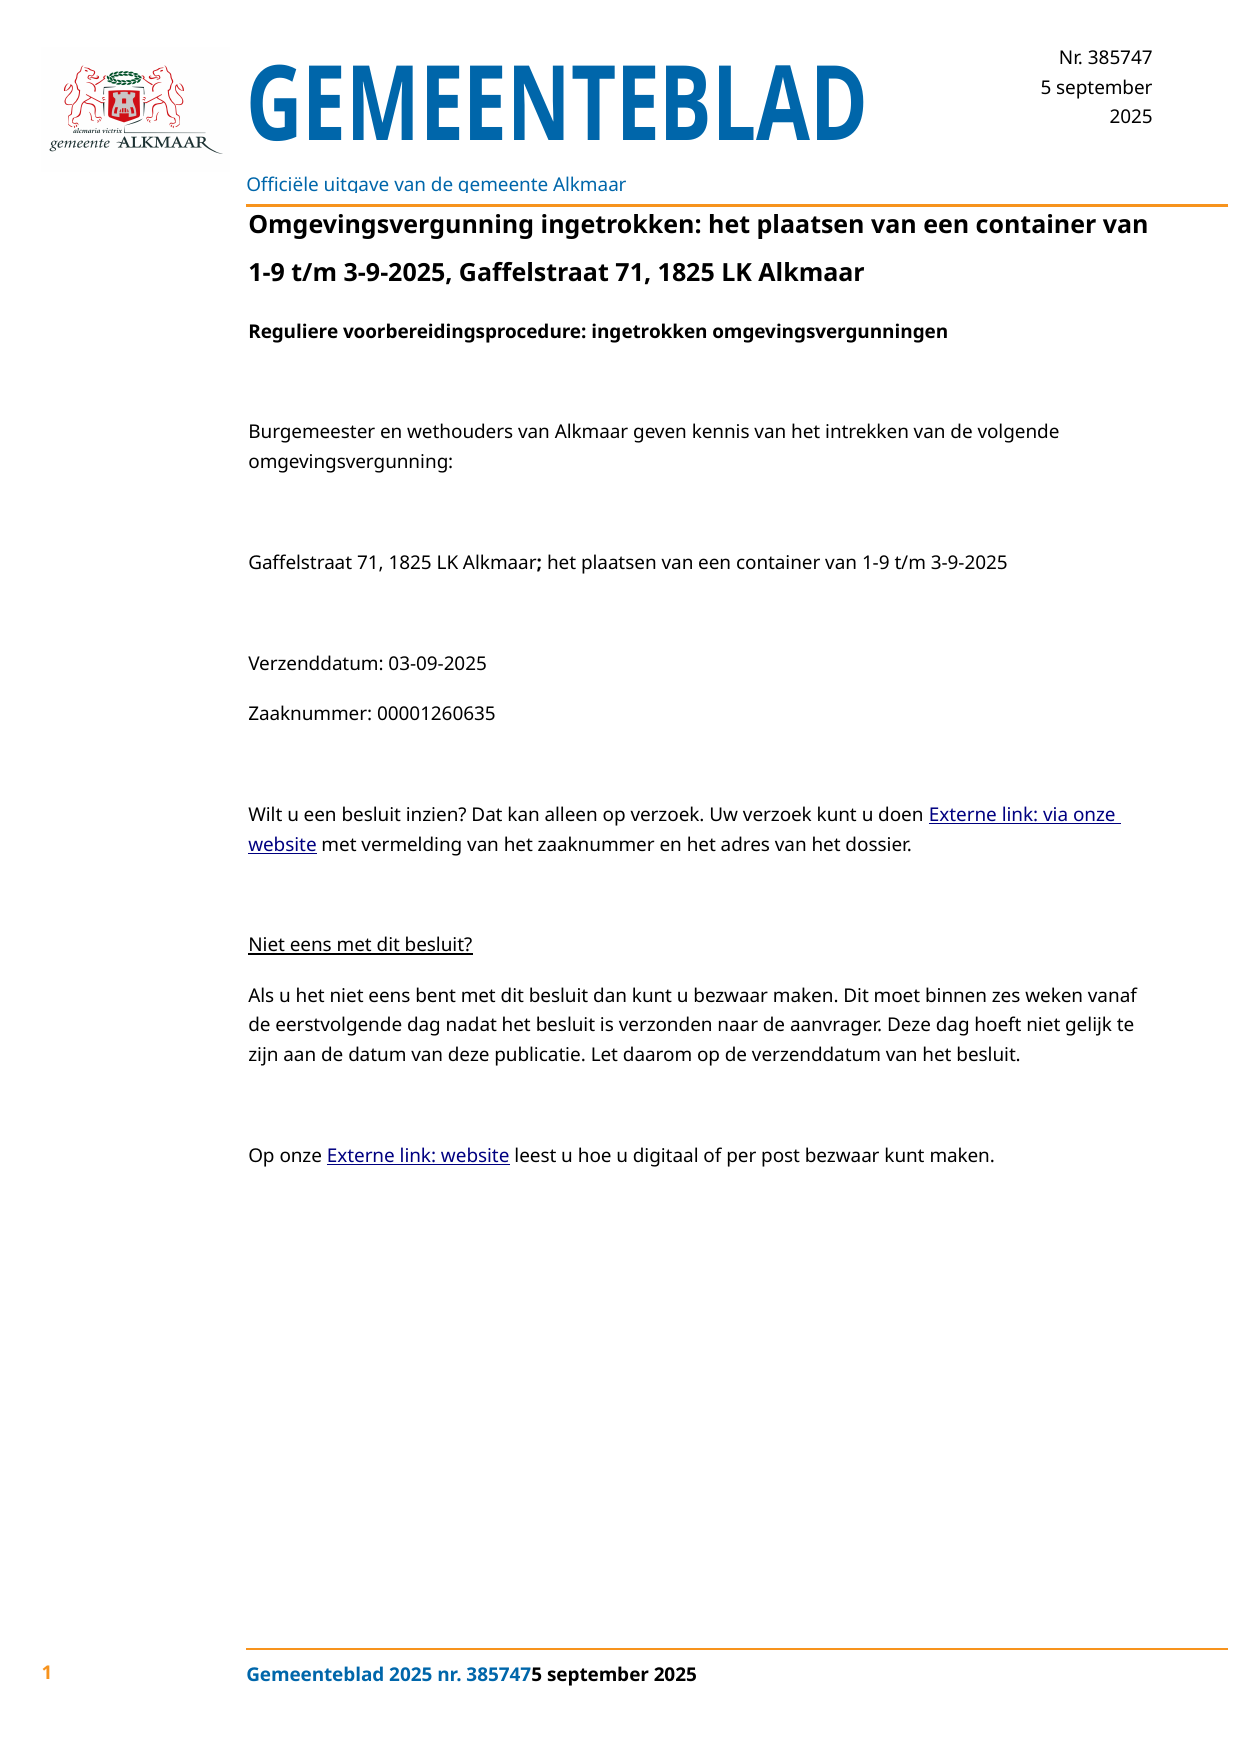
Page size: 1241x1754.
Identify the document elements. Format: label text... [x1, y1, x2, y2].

text Omgevingsvergunning ingetrokken: het plaatsen van een container van 1-9 t/m 3-9-2025, Gaffelstraat 71, 1825 LK Alkmaar [248, 207, 1152, 288]
text Niet eens met dit besluit? [248, 932, 1152, 957]
picture [41, 47, 231, 172]
text Zaaknummer: 00001260635 [248, 700, 1152, 726]
text Reguliere voorbereidingsprocedure: ingetrokken omgevingsvergunningen [248, 318, 1152, 344]
text Burgemeester en wethouders van Alkmaar geven kennis van het intrekken van de volgende omgevingsvergunning: [248, 419, 1152, 474]
text Als u het niet eens bent met dit besluit dan kunt u bezwaar maken. Dit moet binnen zes weken vanaf de eerstvolgende dag nadat het besluit is verzonden naar de aanvrager. Deze dag hoeft niet gelijk te zijn aan de datum van deze publicatie. Let daarom op de verzenddatum van het besluit. [248, 982, 1152, 1067]
text Wilt u een besluit inzien? Dat kan alleen op verzoek. Uw verzoek kunt u doen Externe link: via onze website met vermelding van het zaaknummer en het adres van het dossier. [248, 801, 1152, 857]
text Op onze Externe link: website leest u hoe u digitaal of per post bezwaar kunt maken. [248, 1142, 1152, 1168]
text Gaffelstraat 71, 1825 LK Alkmaar; het plaatsen van een container van 1-9 t/m 3-9-2025 [248, 549, 1152, 575]
text Verzenddatum: 03-09-2025 [248, 650, 1152, 676]
